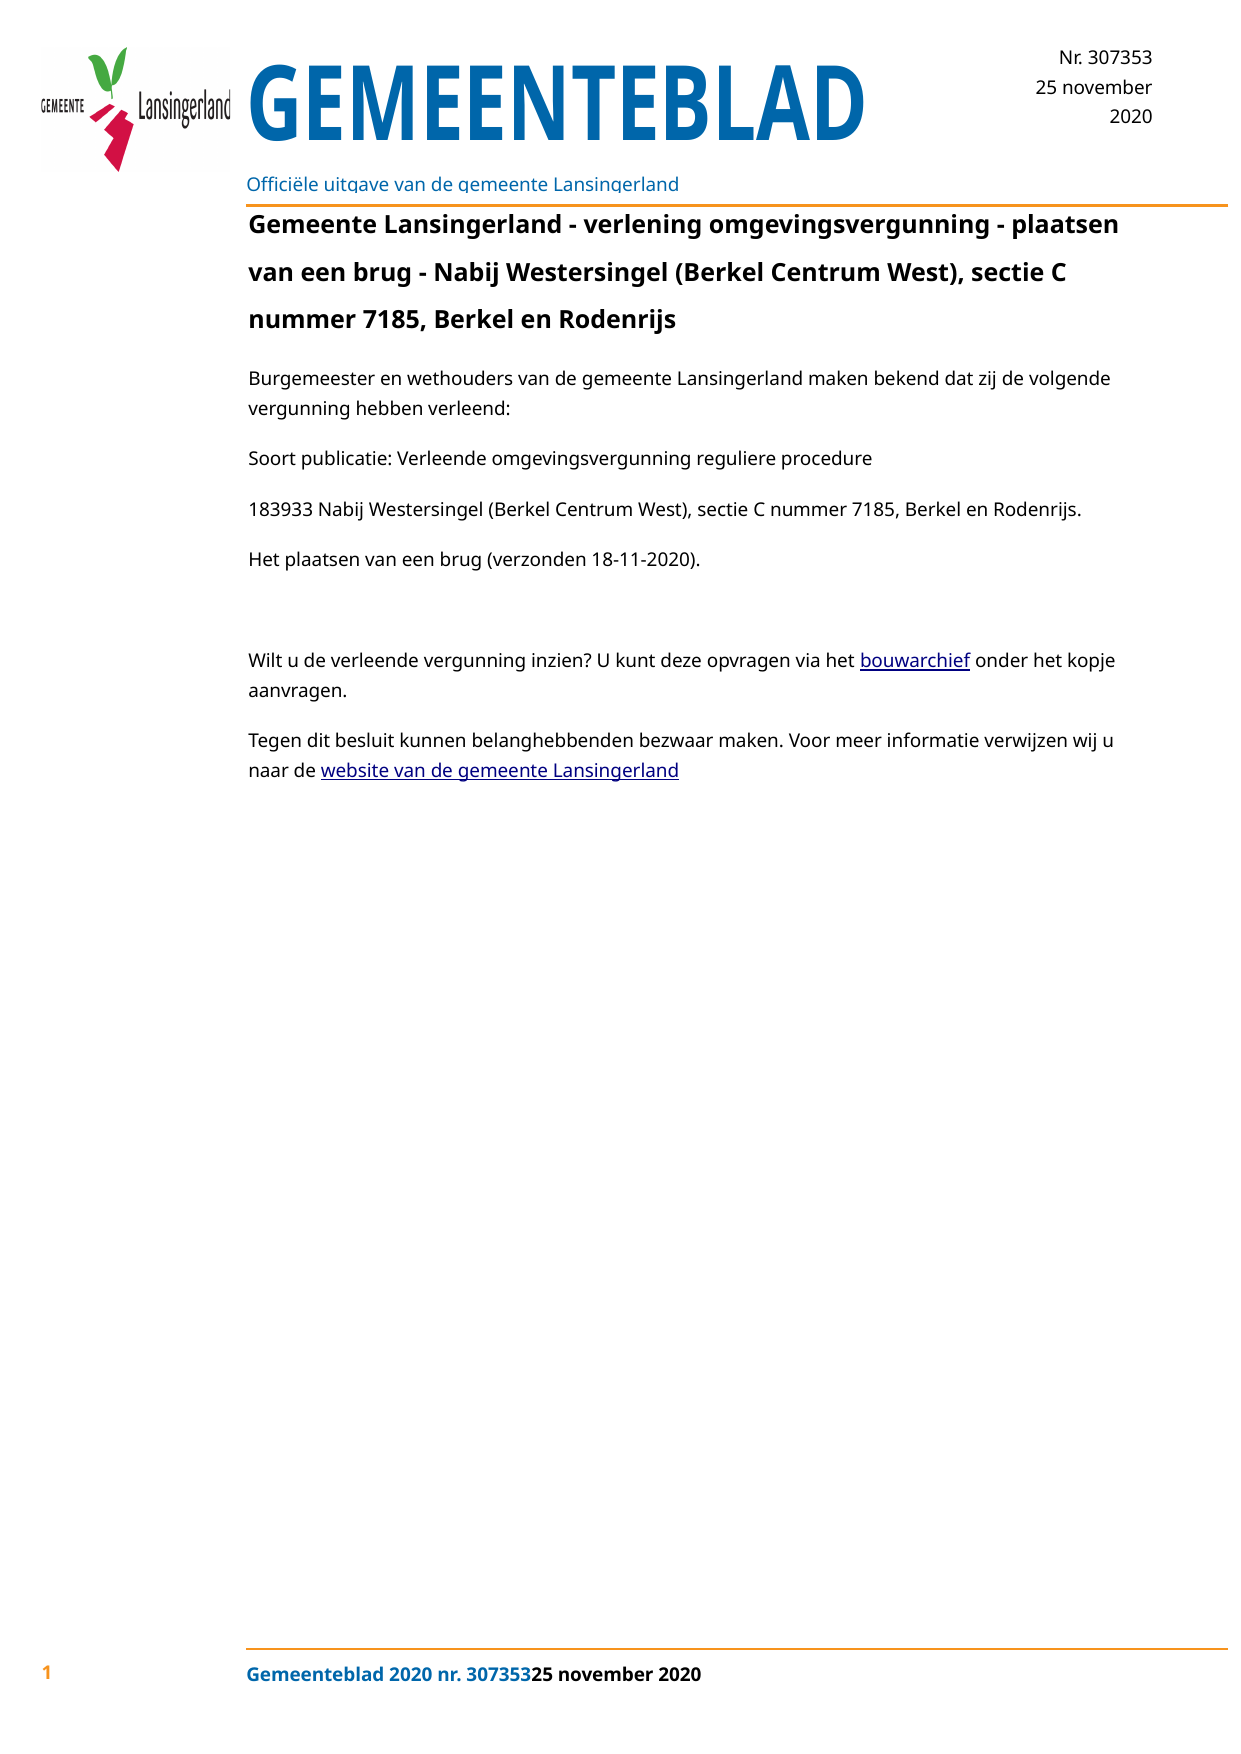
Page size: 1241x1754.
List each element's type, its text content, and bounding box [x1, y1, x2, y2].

text Het plaatsen van een brug (verzonden 18-11-2020). [248, 546, 1152, 572]
text Tegen dit besluit kunnen belanghebbenden bezwaar maken. Voor meer informatie verwijzen wij u naar de website van de gemeente Lansingerland [248, 727, 1152, 782]
text Burgemeester en wethouders van de gemeente Lansingerland maken bekend dat zij de volgende vergunning hebben verleend: [248, 366, 1152, 421]
picture [41, 47, 231, 172]
text 183933 Nabij Westersingel (Berkel Centrum West), sectie C nummer 7185, Berkel en Rodenrijs. [248, 496, 1152, 522]
text Soort publicatie: Verleende omgevingsvergunning reguliere procedure [248, 446, 1152, 471]
text Gemeente Lansingerland - verlening omgevingsvergunning - plaatsen van een brug - Nabij Westersingel (Berkel Centrum West), sectie C nummer 7185, Berkel en Rodenrijs [248, 207, 1152, 336]
text Wilt u de verleende vergunning inzien? U kunt deze opvragen via het bouwarchief onder het kopje aanvragen. [248, 647, 1152, 702]
